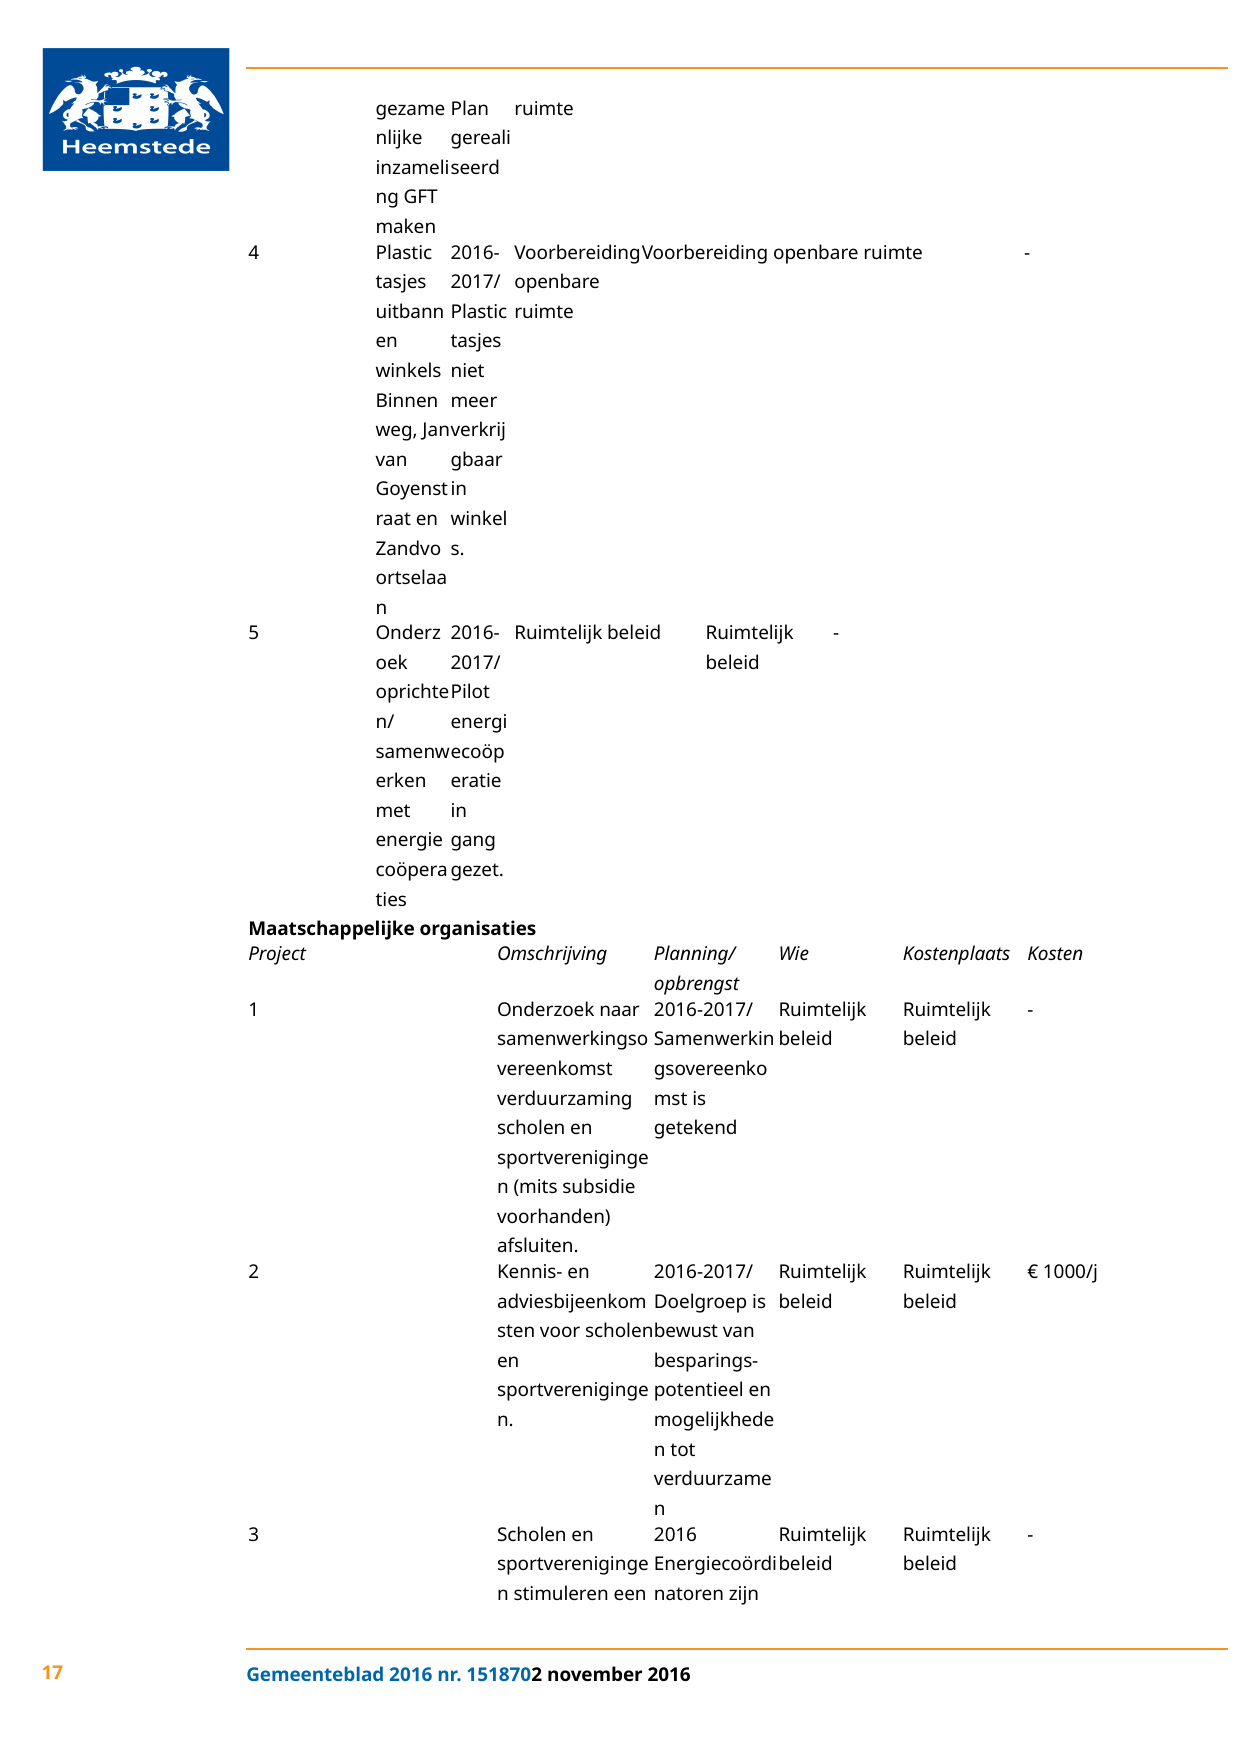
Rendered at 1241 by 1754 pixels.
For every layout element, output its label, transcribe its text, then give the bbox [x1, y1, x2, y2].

table_cell Wie [778, 941, 903, 996]
table_cell 3 [248, 1521, 372, 1606]
table_cell Kennis- en adviesbijeenkomsten voor scholen en sportverenigingen. [497, 1258, 654, 1521]
table_cell 2016-2017/ Plastic tasjes niet meer verkrijgbaar in winkels. [450, 239, 514, 619]
table_cell Voorbereiding openbare ruimte [514, 239, 642, 619]
table_cell gezamenlijke inzameling GFT maken [375, 95, 450, 239]
table_cell Onderzoek naar samenwerkingsovereenkomst verduurzaming scholen en sportverenigingen (mits subsidie voorhanden) afsluiten. [497, 996, 654, 1258]
table_cell Ruimtelijk beleid [514, 620, 705, 912]
table_cell Planning/ opbrengst [654, 941, 778, 996]
table_cell - [1024, 239, 1152, 619]
table_cell [312, 620, 375, 912]
table_cell [373, 1521, 497, 1606]
table_cell [312, 239, 375, 619]
table_cell Ruimtelijk beleid [903, 1258, 1027, 1521]
table_cell 2016-2017/ Samenwerkingsovereenkomst is getekend [654, 996, 778, 1258]
table_cell ruimte [514, 95, 642, 239]
table_cell [248, 95, 312, 239]
table_cell Project [248, 941, 497, 996]
table_cell Ruimtelijk beleid [903, 996, 1027, 1258]
table_cell 2 [248, 1258, 372, 1521]
table_cell 4 [248, 239, 312, 619]
table_cell [373, 1258, 497, 1521]
table_cell [373, 996, 497, 1258]
table_cell - [1027, 1521, 1152, 1606]
table_cell € 1000/j [1027, 1258, 1152, 1521]
table_cell Ruimtelijk beleid [903, 1521, 1027, 1606]
table_cell Kostenplaats [903, 941, 1027, 996]
table_cell - [1027, 996, 1152, 1258]
table_cell - [833, 620, 1152, 912]
table_cell [642, 95, 1024, 239]
table_cell - [1024, 95, 1152, 239]
table_header Maatschappelijke organisaties [248, 915, 1152, 941]
table_cell 2016 Energiecoördinatoren zijn [654, 1521, 778, 1606]
table_cell Ruimtelijk beleid [778, 1258, 903, 1521]
table_cell [312, 95, 375, 239]
table_cell Onderzoek oprichten/ samenwerken met energiecoöperaties [375, 620, 450, 912]
table_cell 5 [248, 620, 312, 912]
table_cell Kosten [1027, 941, 1152, 996]
table_cell Plastic tasjes uitbannen winkels Binnenweg, Jan van Goyenstraat en Zandvoortselaan [375, 239, 450, 619]
table_cell 2016-2017/ Pilot energiecoöperatie in gang gezet. [450, 620, 514, 912]
table_cell Ruimtelijk beleid [705, 620, 833, 912]
table_cell Scholen en sportverenigingen stimuleren een [497, 1521, 654, 1606]
picture [41, 47, 231, 172]
table_cell Ruimtelijk beleid [778, 1521, 903, 1606]
table_cell Ruimtelijk beleid [778, 996, 903, 1258]
table_cell Plan gerealiseerd [450, 95, 514, 239]
table_cell Omschrijving [497, 941, 654, 996]
table_cell 1 [248, 996, 372, 1258]
table_cell Voorbereiding openbare ruimte [642, 239, 1024, 619]
table_cell 2016-2017/ Doelgroep is bewust van besparings-potentieel en mogelijkheden tot verduurzamen [654, 1258, 778, 1521]
